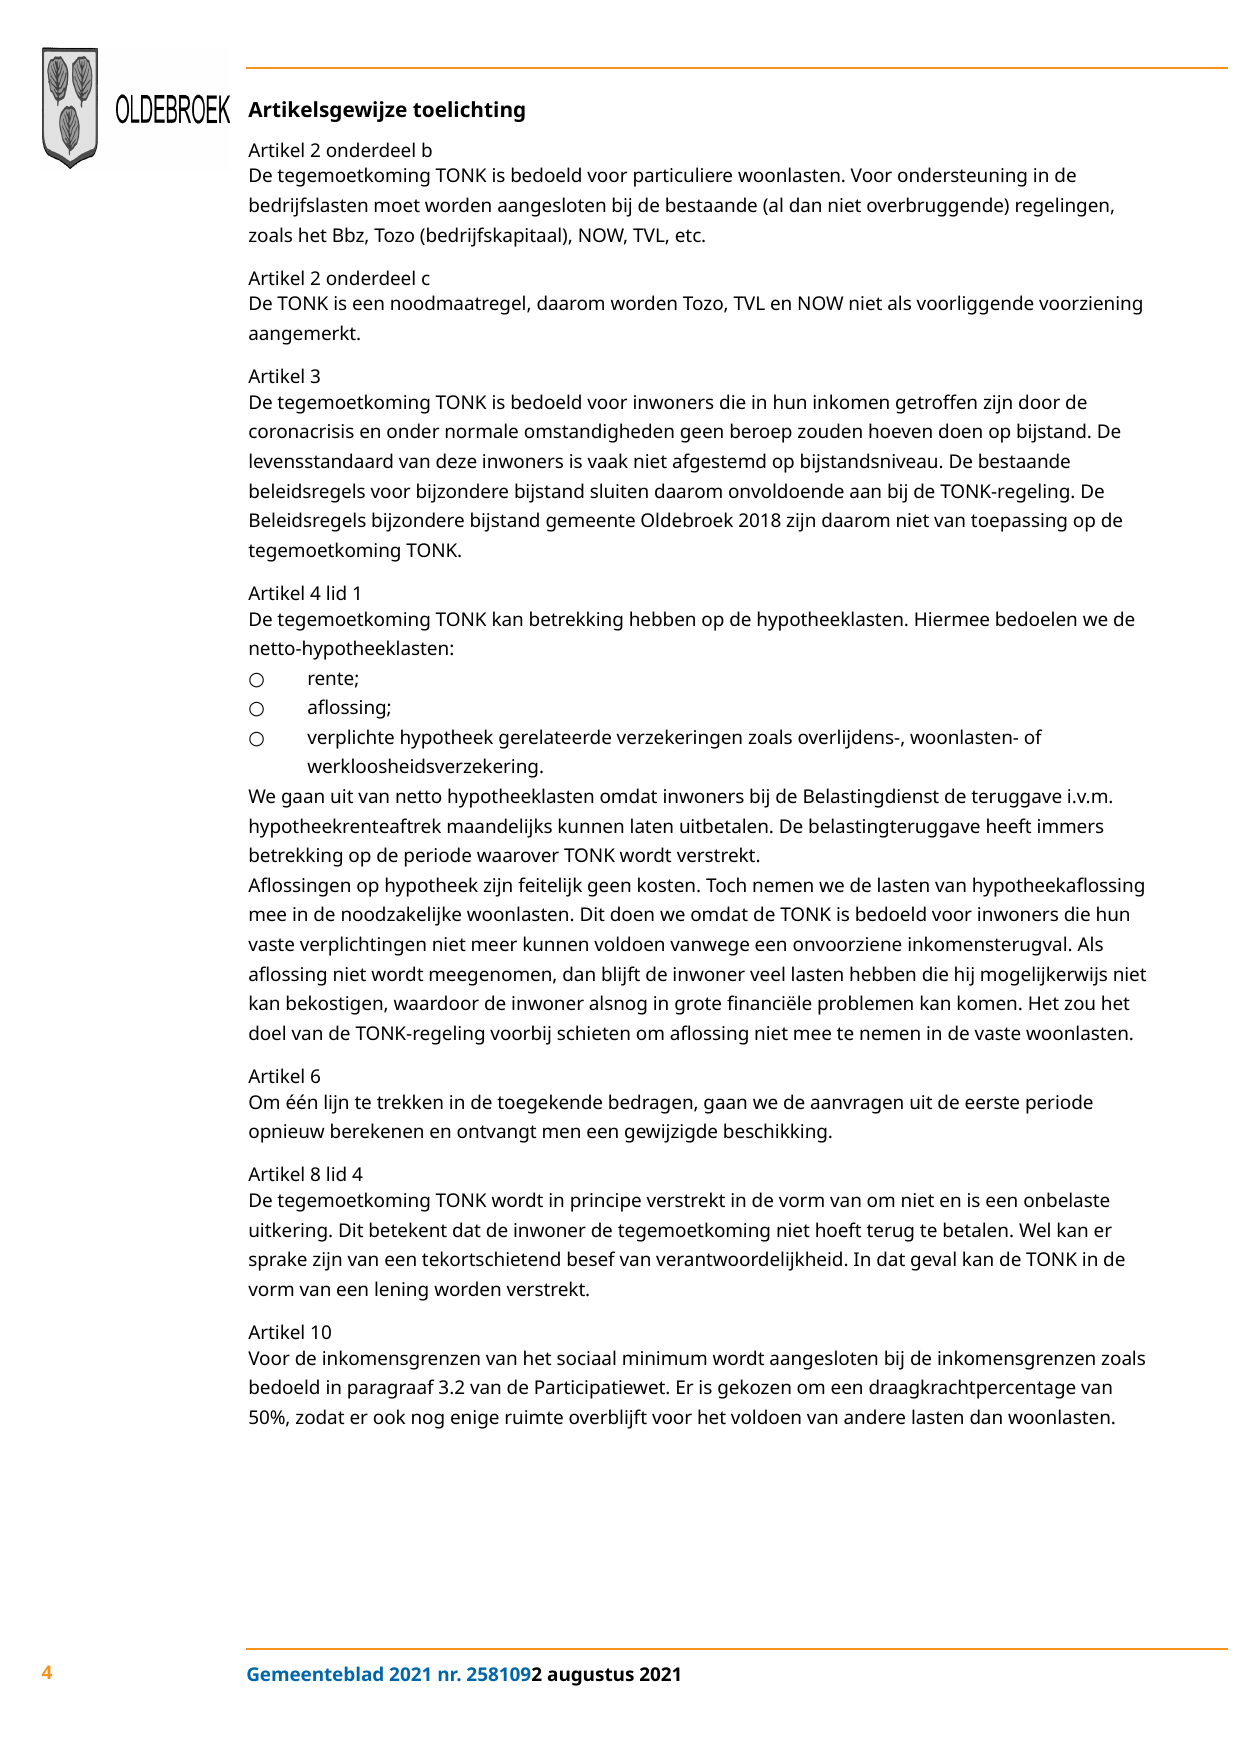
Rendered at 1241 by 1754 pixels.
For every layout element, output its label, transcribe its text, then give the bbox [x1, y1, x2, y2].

text Artikel 6 [248, 1063, 1152, 1089]
text De TONK is een noodmaatregel, daarom worden Tozo, TVL en NOW niet als voorliggende voorziening aangemerkt. [248, 291, 1152, 346]
list verplichte hypotheek gerelateerde verzekeringen zoals overlijdens-, woonlasten- of werkloosheidsverzekering. [248, 724, 1152, 779]
text Om één lijn te trekken in de toegekende bedragen, gaan we de aanvragen uit de eerste periode opnieuw berekenen en ontvangt men een gewijzigde beschikking. [248, 1089, 1152, 1144]
list rente; [248, 665, 1152, 691]
list aflossing; [248, 694, 1152, 720]
text De tegemoetkoming TONK kan betrekking hebben op de hypotheeklasten. Hiermee bedoelen we de netto-hypotheeklasten: [248, 606, 1152, 661]
text De tegemoetkoming TONK wordt in principe verstrekt in de vorm van om niet en is een onbelaste uitkering. Dit betekent dat de inwoner de tegemoetkoming niet hoeft terug te betalen. Wel kan er sprake zijn van een tekortschietend besef van verantwoordelijkheid. In dat geval kan de TONK in de vorm van een lening worden verstrekt. [248, 1187, 1152, 1302]
text De tegemoetkoming TONK is bedoeld voor inwoners die in hun inkomen getroffen zijn door de coronacrisis en onder normale omstandigheden geen beroep zouden hoeven doen op bijstand. De levensstandaard van deze inwoners is vaak niet afgestemd op bijstandsniveau. De bestaande beleidsregels voor bijzondere bijstand sluiten daarom onvoldoende aan bij de TONK-regeling. De Beleidsregels bijzondere bijstand gemeente Oldebroek 2018 zijn daarom niet van toepassing op de tegemoetkoming TONK. [248, 389, 1152, 563]
picture [41, 47, 231, 172]
text Artikel 2 onderdeel c [248, 265, 1152, 291]
text Artikelsgewijze toelichting [248, 95, 1152, 123]
text Voor de inkomensgrenzen van het sociaal minimum wordt aangesloten bij de inkomensgrenzen zoals bedoeld in paragraaf 3.2 van de Participatiewet. Er is gekozen om een draagkrachtpercentage van 50%, zodat er ook nog enige ruimte overblijft voor het voldoen van andere lasten dan woonlasten. [248, 1345, 1152, 1430]
text Artikel 3 [248, 363, 1152, 389]
text Artikel 10 [248, 1319, 1152, 1345]
text Aflossingen op hypotheek zijn feitelijk geen kosten. Toch nemen we de lasten van hypotheekaflossing mee in de noodzakelijke woonlasten. Dit doen we omdat de TONK is bedoeld voor inwoners die hun vaste verplichtingen niet meer kunnen voldoen vanwege een onvoorziene inkomensterugval. Als aflossing niet wordt meegenomen, dan blijft de inwoner veel lasten hebben die hij mogelijkerwijs niet kan bekostigen, waardoor de inwoner alsnog in grote financiële problemen kan komen. Het zou het doel van de TONK-regeling voorbij schieten om aflossing niet mee te nemen in de vaste woonlasten. [248, 872, 1152, 1046]
text Artikel 2 onderdeel b [248, 137, 1152, 163]
text Artikel 4 lid 1 [248, 580, 1152, 606]
text Artikel 8 lid 4 [248, 1162, 1152, 1187]
text We gaan uit van netto hypotheeklasten omdat inwoners bij de Belastingdienst de teruggave i.v.m. hypotheekrenteaftrek maandelijks kunnen laten uitbetalen. De belastingteruggave heeft immers betrekking op de periode waarover TONK wordt verstrekt. [248, 783, 1152, 868]
text De tegemoetkoming TONK is bedoeld voor particuliere woonlasten. Voor ondersteuning in de bedrijfslasten moet worden aangesloten bij de bestaande (al dan niet overbruggende) regelingen, zoals het Bbz, Tozo (bedrijfskapitaal), NOW, TVL, etc. [248, 163, 1152, 247]
